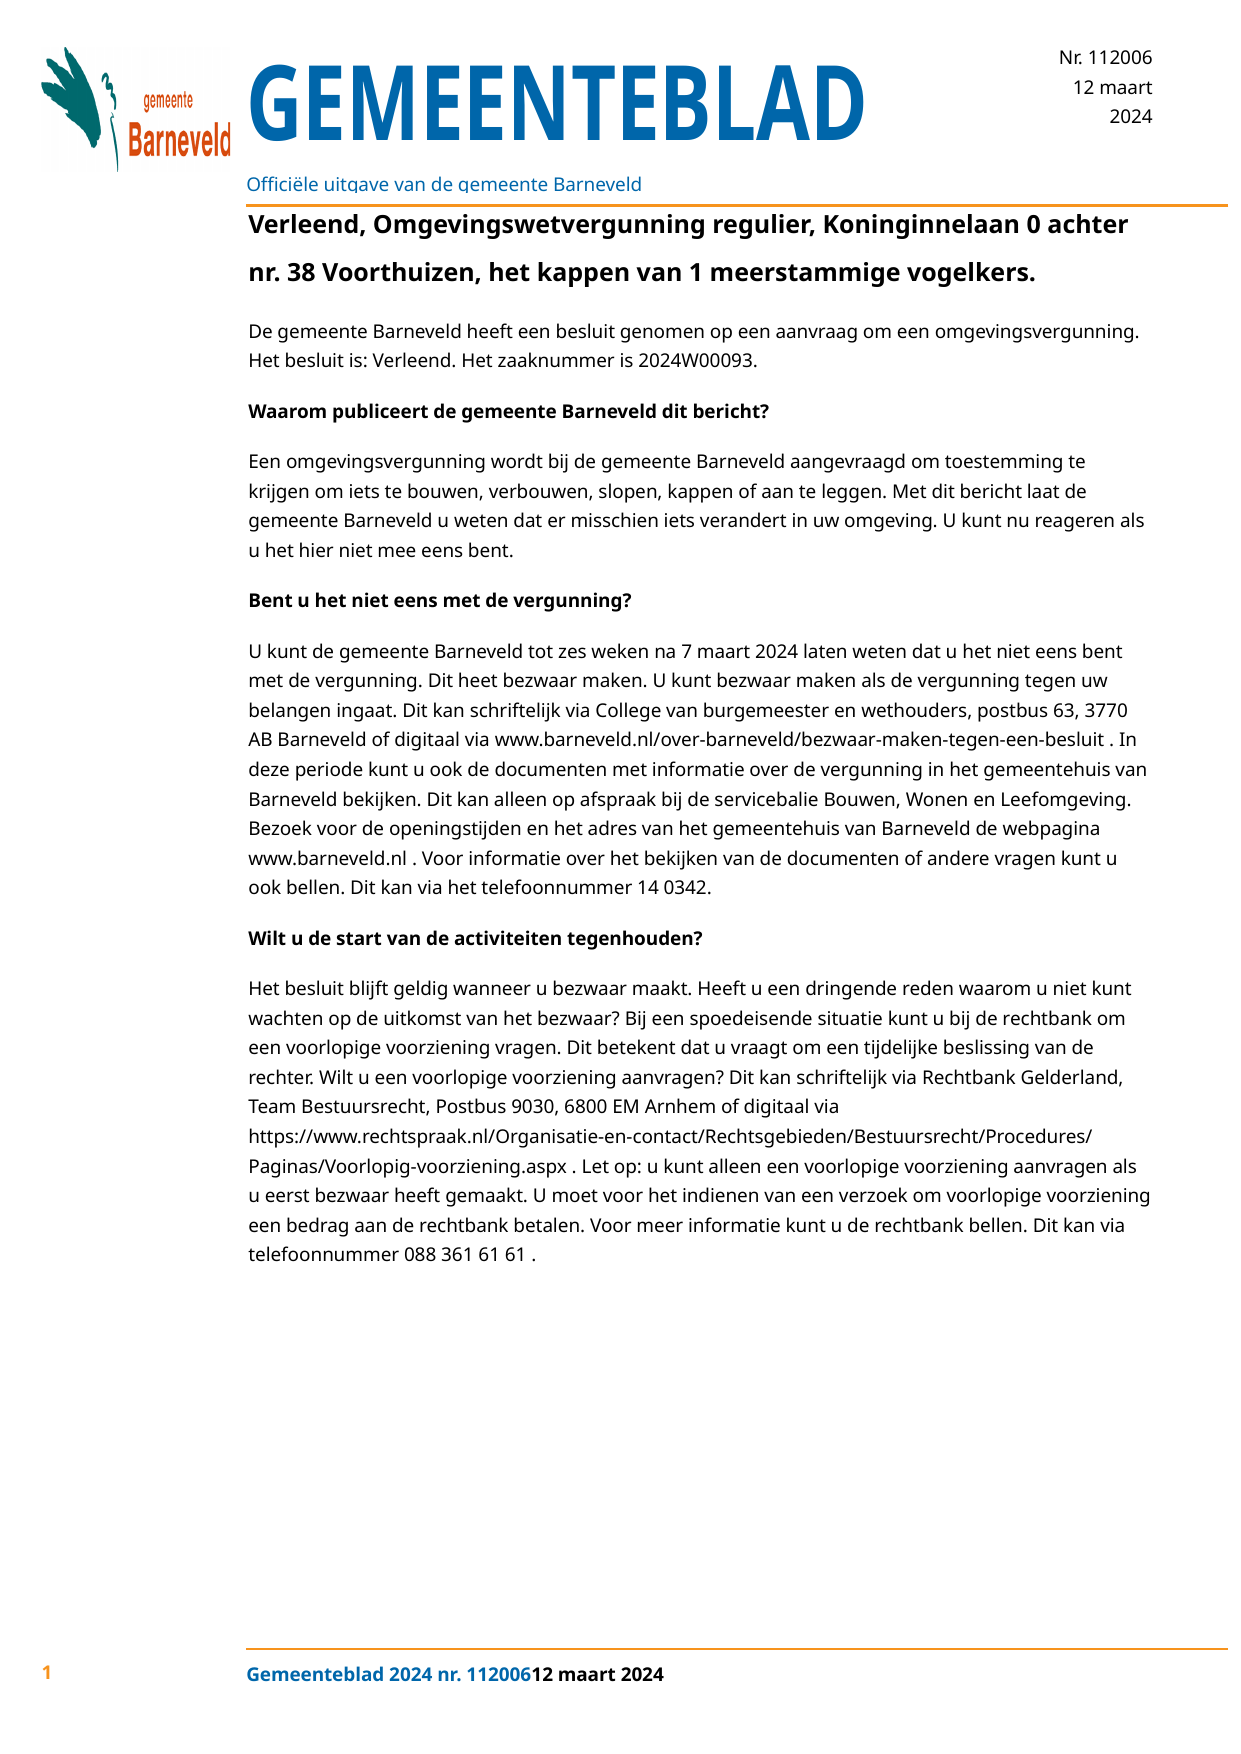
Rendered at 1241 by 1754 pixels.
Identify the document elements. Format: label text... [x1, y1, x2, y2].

text Verleend, Omgevingswetvergunning regulier, Koninginnelaan 0 achter nr. 38 Voorthuizen, het kappen van 1 meerstammige vogelkers. [248, 207, 1152, 288]
picture [41, 47, 231, 172]
text Een omgevingsvergunning wordt bij de gemeente Barneveld aangevraagd om toestemming te krijgen om iets te bouwen, verbouwen, slopen, kappen of aan te leggen. Met dit bericht laat de gemeente Barneveld u weten dat er misschien iets verandert in uw omgeving. U kunt nu reageren als u het hier niet mee eens bent. [248, 448, 1152, 563]
text Het besluit blijft geldig wanneer u bezwaar maakt. Heeft u een dringende reden waarom u niet kunt wachten op de uitkomst van het bezwaar? Bij een spoedeisende situatie kunt u bij de rechtbank om een voorlopige voorziening vragen. Dit betekent dat u vraagt om een tijdelijke beslissing van de rechter. Wilt u een voorlopige voorziening aanvragen? Dit kan schriftelijk via Rechtbank Gelderland, Team Bestuursrecht, Postbus 9030, 6800 EM Arnhem of digitaal via https://www.rechtspraak.nl/Organisatie-en-contact/Rechtsgebieden/Bestuursrecht/Procedures/Paginas/Voorlopig-voorziening.aspx . Let op: u kunt alleen een voorlopige voorziening aanvragen als u eerst bezwaar heeft gemaakt. U moet voor het indienen van een verzoek om voorlopige voorziening een bedrag aan de rechtbank betalen. Voor meer informatie kunt u de rechtbank bellen. Dit kan via telefoonnummer 088 361 61 61 . [248, 975, 1152, 1267]
text Wilt u de start van de activiteiten tegenhouden? [248, 925, 1152, 951]
text Waarom publiceert de gemeente Barneveld dit bericht? [248, 398, 1152, 424]
text Bent u het niet eens met de vergunning? [248, 587, 1152, 613]
text U kunt de gemeente Barneveld tot zes weken na 7 maart 2024 laten weten dat u het niet eens bent met de vergunning. Dit heet bezwaar maken. U kunt bezwaar maken als de vergunning tegen uw belangen ingaat. Dit kan schriftelijk via College van burgemeester en wethouders, postbus 63, 3770 AB Barneveld of digitaal via www.barneveld.nl/over-barneveld/bezwaar-maken-tegen-een-besluit . In deze periode kunt u ook de documenten met informatie over de vergunning in het gemeentehuis van Barneveld bekijken. Dit kan alleen op afspraak bij de servicebalie Bouwen, Wonen en Leefomgeving. Bezoek voor de openingstijden en het adres van het gemeentehuis van Barneveld de webpagina www.barneveld.nl . Voor informatie over het bekijken van de documenten of andere vragen kunt u ook bellen. Dit kan via het telefoonnummer 14 0342. [248, 638, 1152, 900]
text De gemeente Barneveld heeft een besluit genomen op een aanvraag om een omgevingsvergunning. Het besluit is: Verleend. Het zaaknummer is 2024W00093. [248, 318, 1152, 373]
